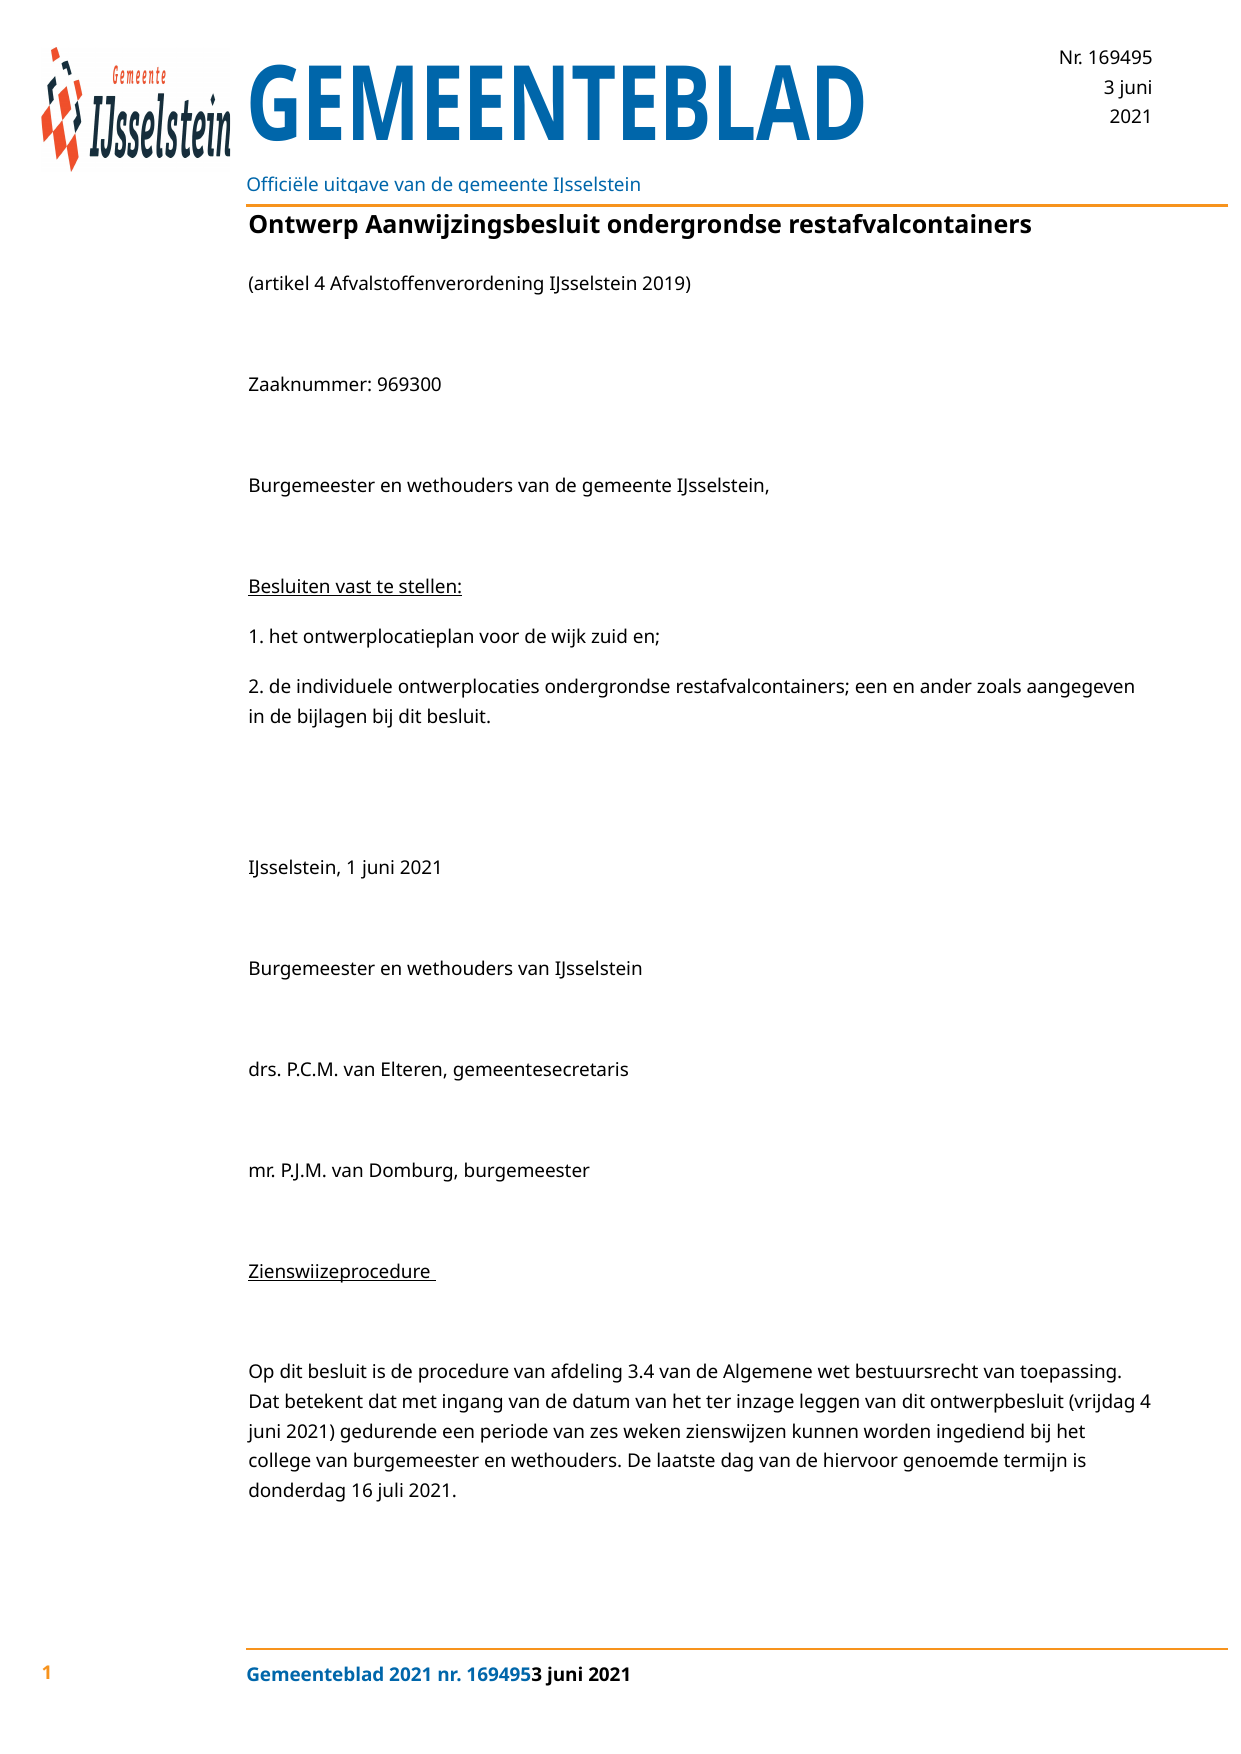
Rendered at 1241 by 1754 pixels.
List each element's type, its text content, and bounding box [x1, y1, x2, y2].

text Burgemeester en wethouders van de gemeente IJsselstein, [248, 472, 1152, 498]
text IJsselstein, 1 juni 2021 [248, 854, 1152, 880]
text Op dit besluit is de procedure van afdeling 3.4 van de Algemene wet bestuursrecht van toepassing. Dat betekent dat met ingang van de datum van het ter inzage leggen van dit ontwerpbesluit (vrijdag 4 juni 2021) gedurende een periode van zes weken zienswijzen kunnen worden ingediend bij het college van burgemeester en wethouders. De laatste dag van de hiervoor genoemde termijn is donderdag 16 juli 2021. [248, 1359, 1152, 1503]
text drs. P.C.M. van Elteren, gemeentesecretaris [248, 1056, 1152, 1082]
text 1. het ontwerplocatieplan voor de wijk zuid en; [248, 623, 1152, 649]
text (artikel 4 Afvalstoffenverordening IJsselstein 2019) [248, 270, 1152, 296]
text Burgemeester en wethouders van IJsselstein [248, 955, 1152, 981]
text mr. P.J.M. van Domburg, burgemeester [248, 1157, 1152, 1183]
text Ontwerp Aanwijzingsbesluit ondergrondse restafvalcontainers [248, 207, 1152, 241]
picture [41, 47, 231, 172]
text Zienswiizeprocedure [248, 1258, 1152, 1283]
text Zaaknummer: 969300 [248, 371, 1152, 397]
text 2. de individuele ontwerplocaties ondergrondse restafvalcontainers; een en ander zoals aangegeven in de bijlagen bij dit besluit. [248, 674, 1152, 729]
text Besluiten vast te stellen: [248, 573, 1152, 598]
